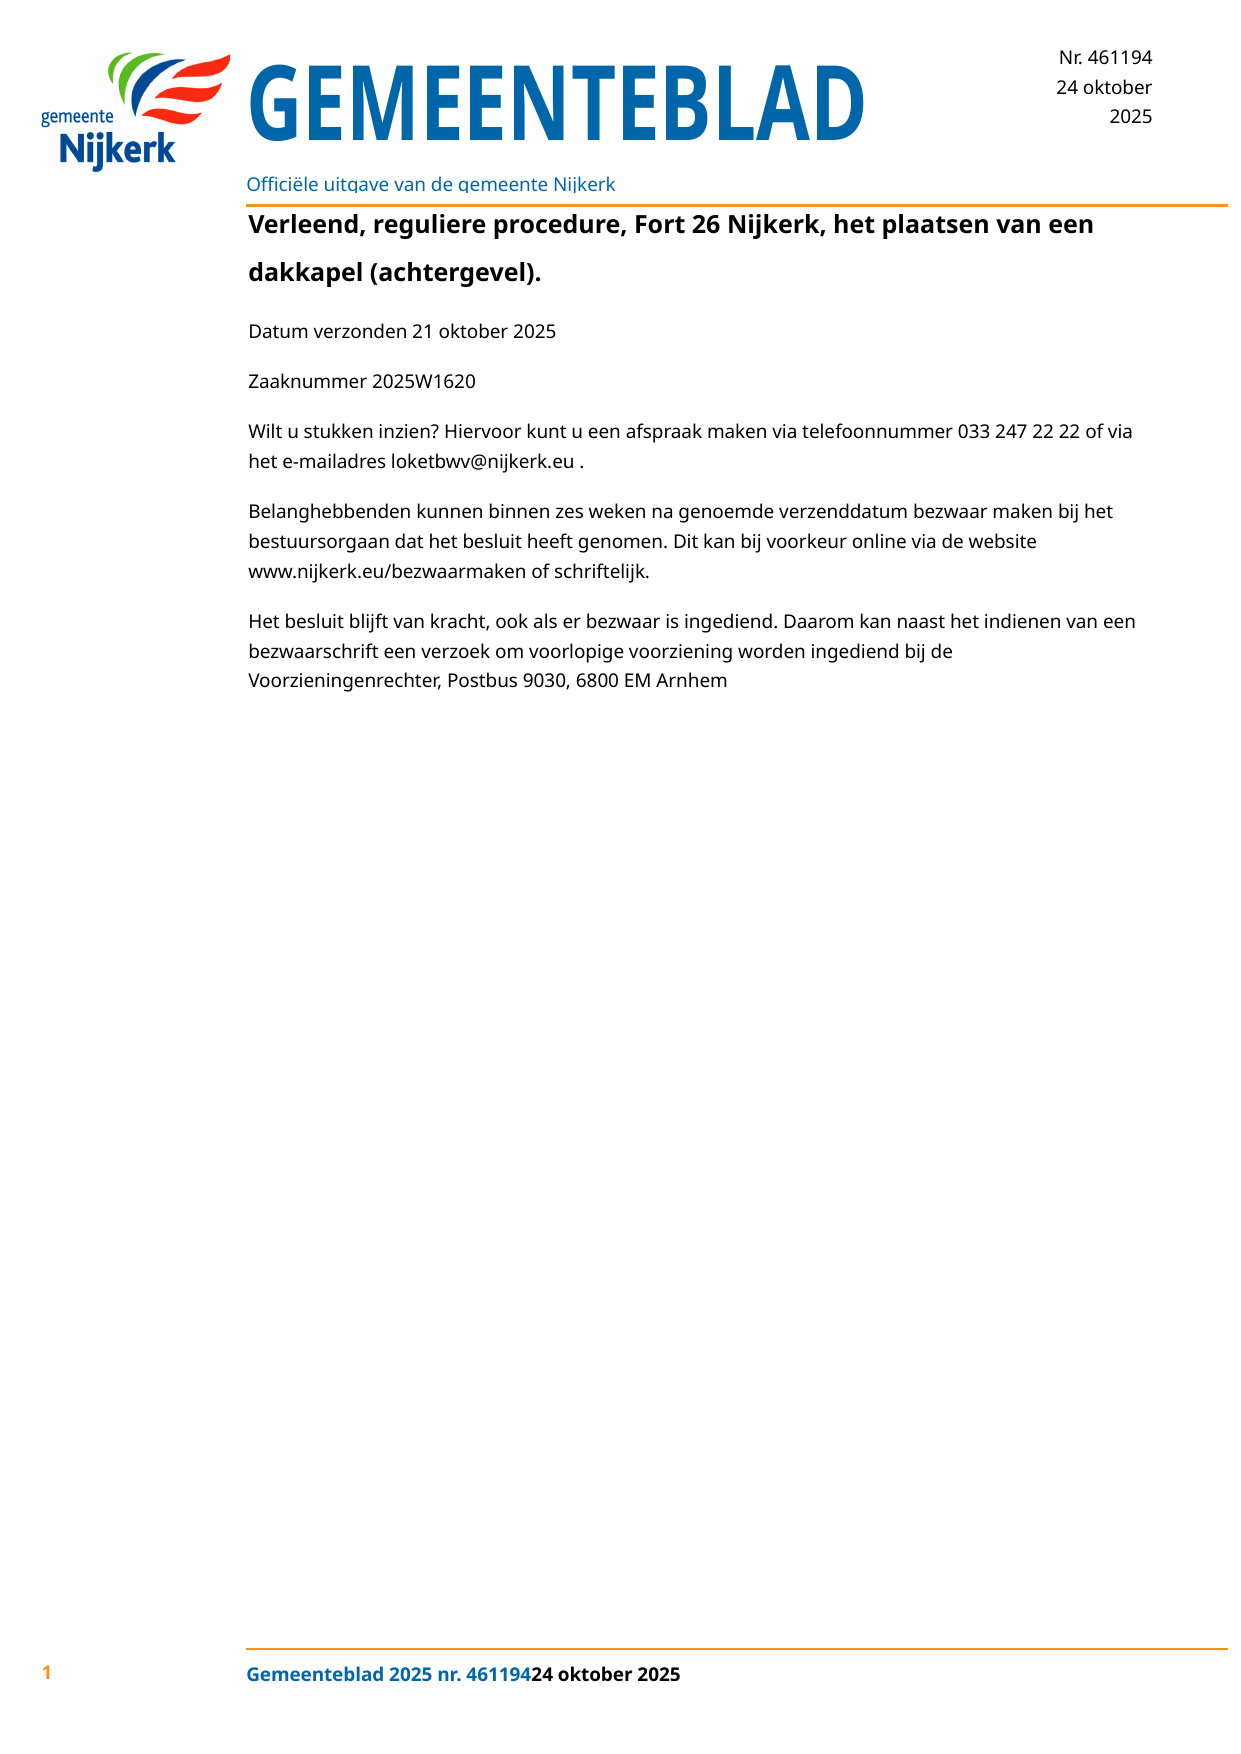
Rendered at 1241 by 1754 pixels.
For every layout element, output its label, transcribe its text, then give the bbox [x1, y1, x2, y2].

picture [41, 47, 231, 172]
text Belanghebbenden kunnen binnen zes weken na genoemde verzenddatum bezwaar maken bij het bestuursorgaan dat het besluit heeft genomen. Dit kan bij voorkeur online via de website www.nijkerk.eu/bezwaarmaken of schriftelijk. [248, 499, 1152, 584]
text Datum verzonden 21 oktober 2025 [248, 318, 1152, 344]
text Zaaknummer 2025W1620 [248, 368, 1152, 394]
text Wilt u stukken inzien? Hiervoor kunt u een afspraak maken via telefoonnummer 033 247 22 22 of via het e-mailadres loketbwv@nijkerk.eu . [248, 419, 1152, 474]
text Het besluit blijft van kracht, ook als er bezwaar is ingediend. Daarom kan naast het indienen van een bezwaarschrift een verzoek om voorlopige voorziening worden ingediend bij de Voorzieningenrechter, Postbus 9030, 6800 EM Arnhem [248, 608, 1152, 693]
text Verleend, reguliere procedure, Fort 26 Nijkerk, het plaatsen van een dakkapel (achtergevel). [248, 207, 1152, 288]
